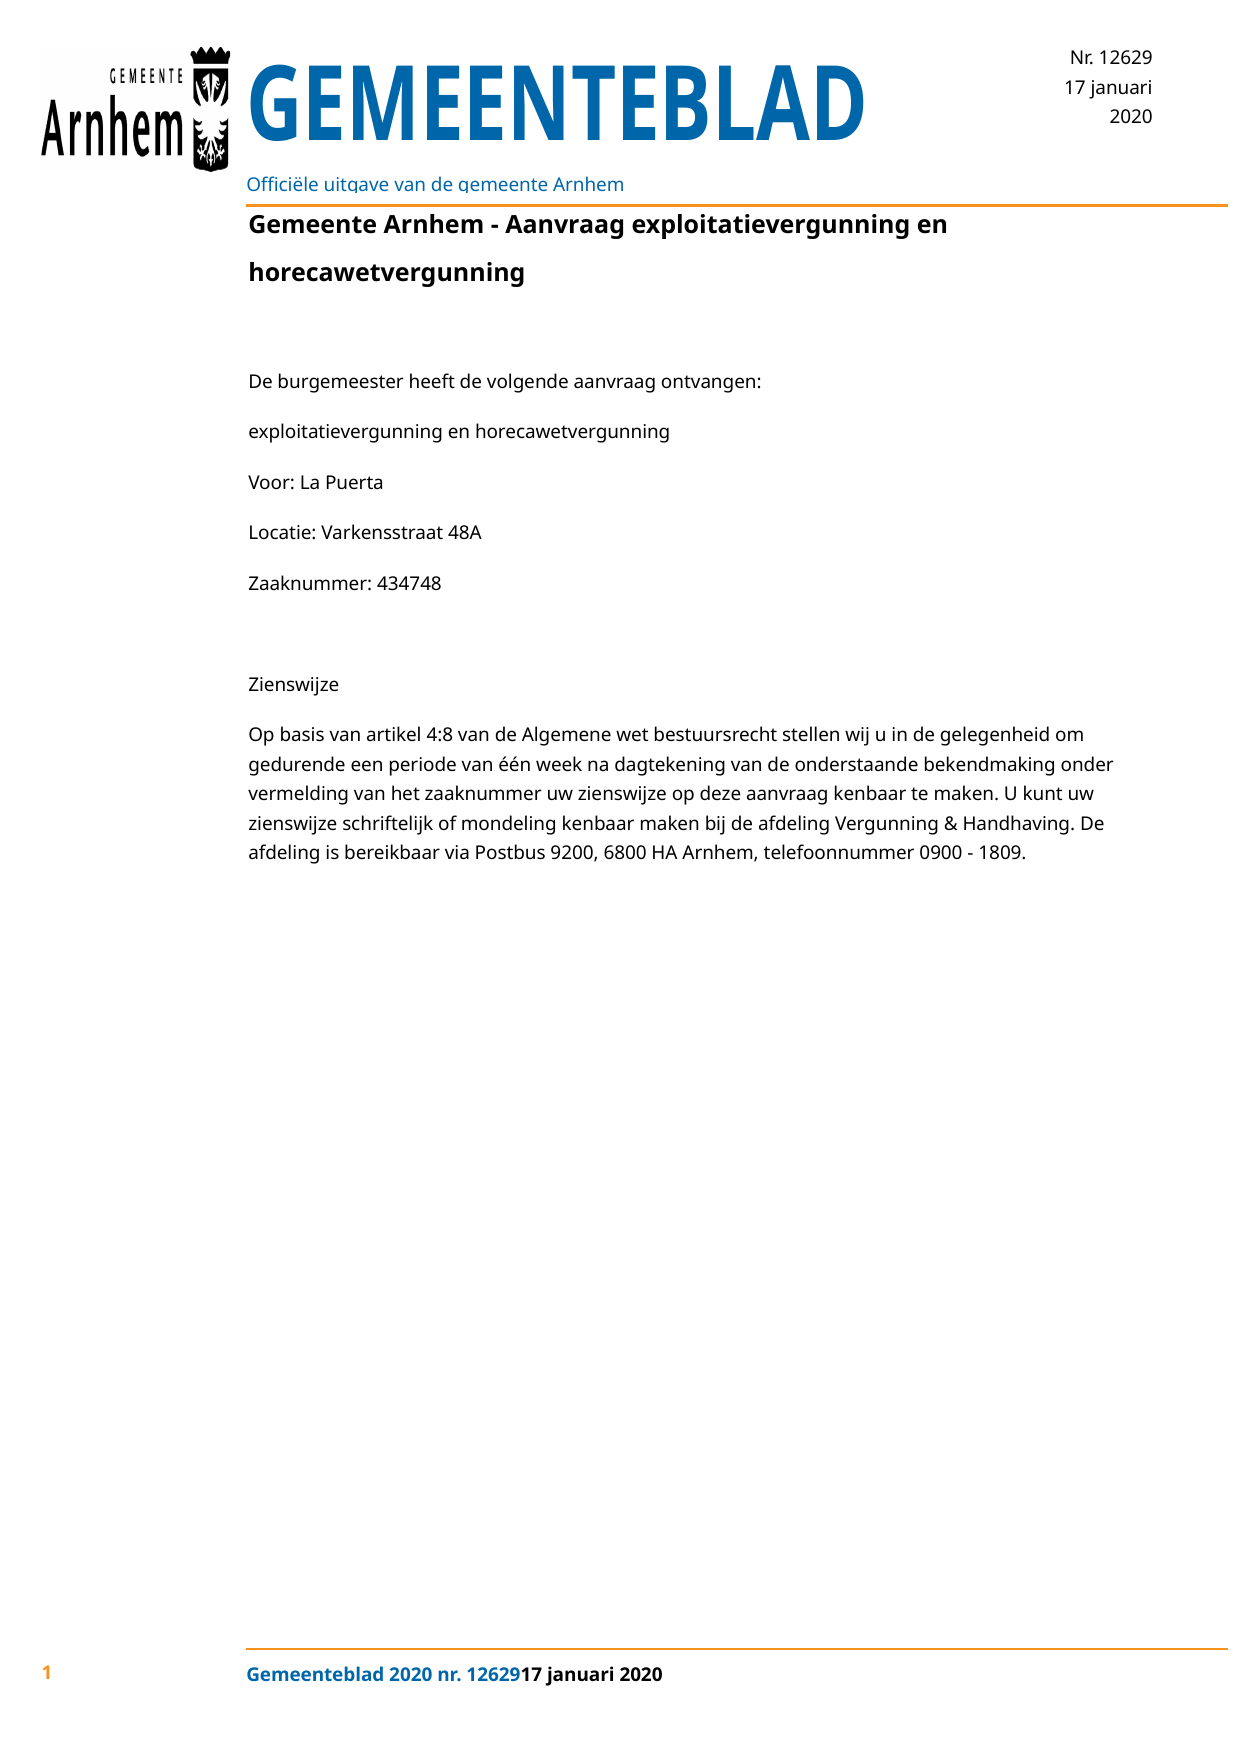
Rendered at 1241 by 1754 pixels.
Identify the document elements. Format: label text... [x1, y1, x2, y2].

text Zienswijze [248, 671, 1152, 697]
text Zaaknummer: 434748 [248, 570, 1152, 596]
text Op basis van artikel 4:8 van de Algemene wet bestuursrecht stellen wij u in de gelegenheid om gedurende een periode van één week na dagtekening van de onderstaande bekendmaking onder vermelding van het zaaknummer uw zienswijze op deze aanvraag kenbaar te maken. U kunt uw zienswijze schriftelijk of mondeling kenbaar maken bij de afdeling Vergunning & Handhaving. De afdeling is bereikbaar via Postbus 9200, 6800 HA Arnhem, telefoonnummer 0900 - 1809. [248, 721, 1152, 865]
picture [41, 47, 231, 172]
text Voor: La Puerta [248, 469, 1152, 495]
text Locatie: Varkensstraat 48A [248, 519, 1152, 545]
text exploitatievergunning en horecawetvergunning [248, 419, 1152, 444]
text De burgemeester heeft de volgende aanvraag ontvangen: [248, 368, 1152, 394]
text Gemeente Arnhem - Aanvraag exploitatievergunning en horecawetvergunning [248, 207, 1152, 288]
